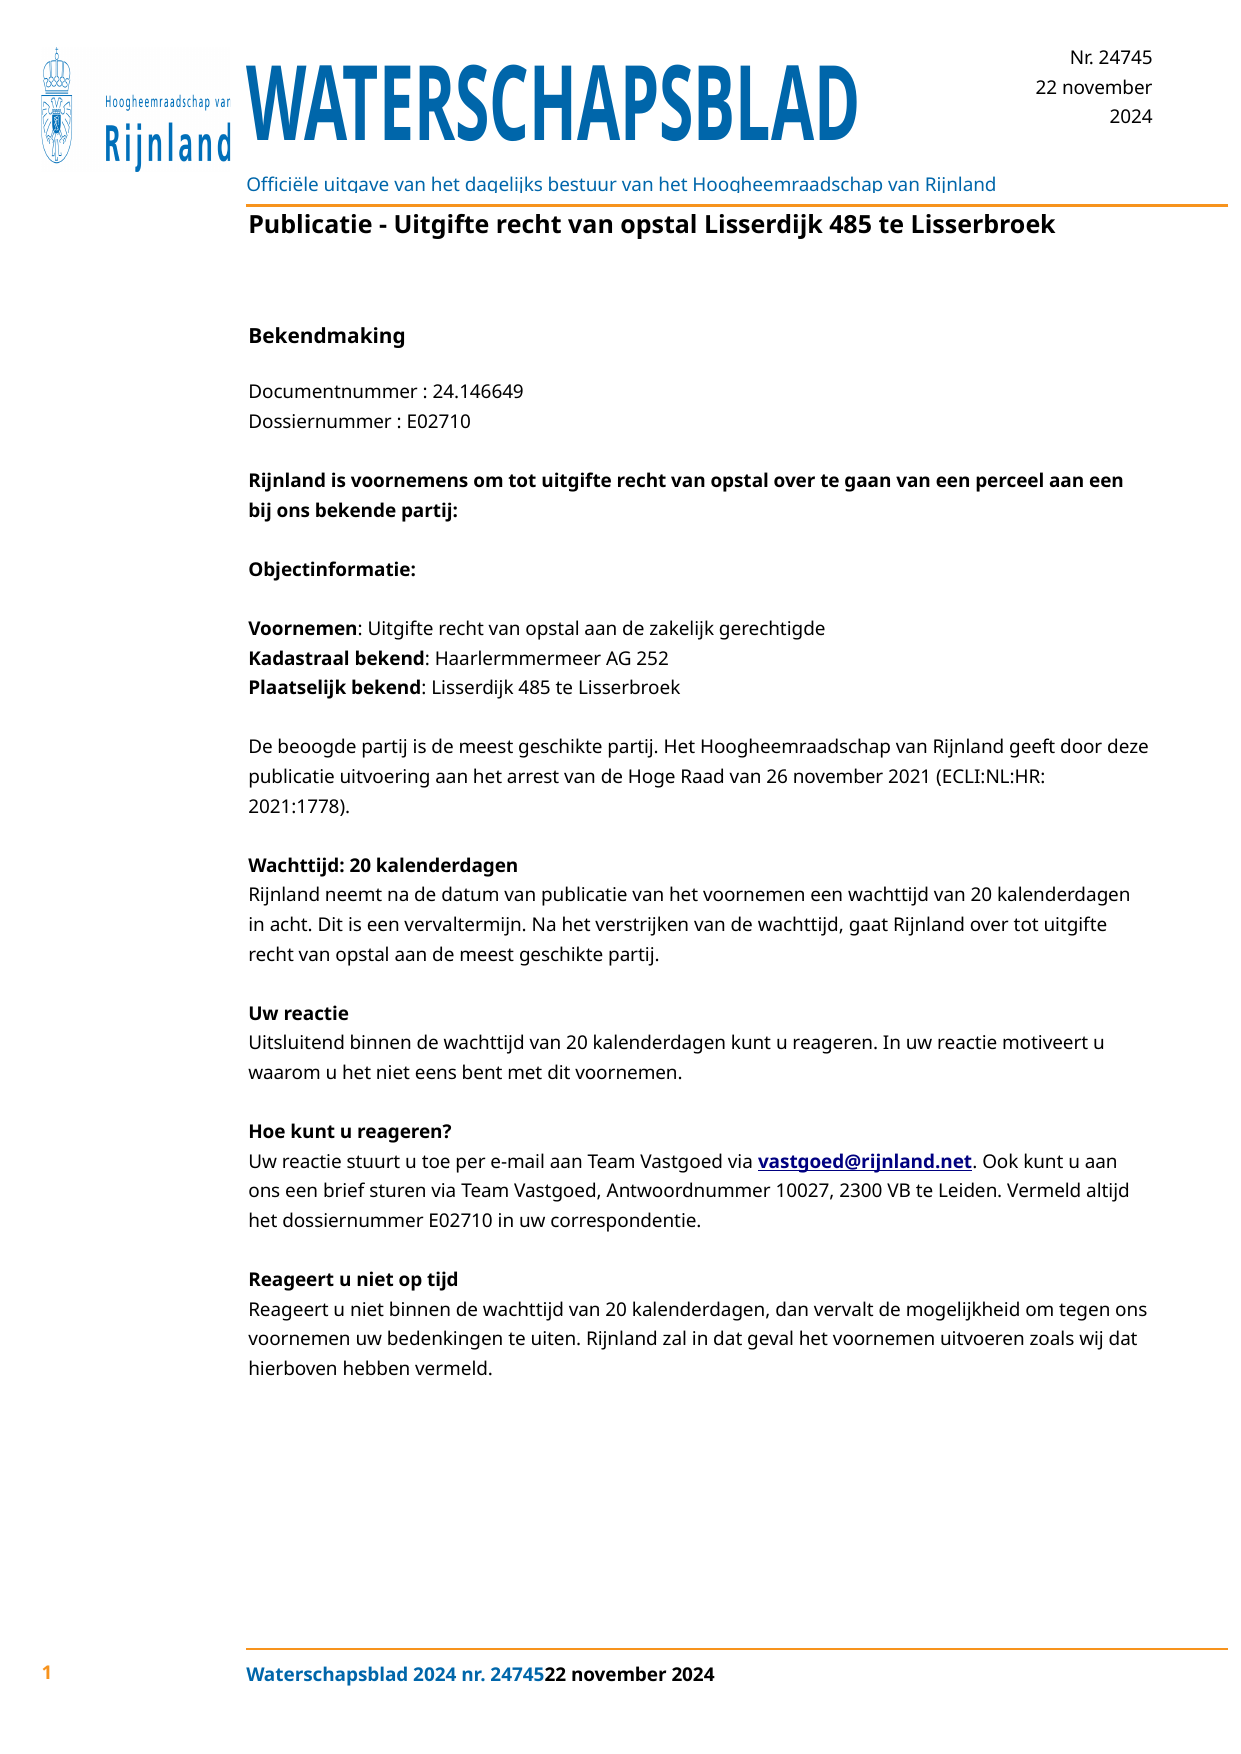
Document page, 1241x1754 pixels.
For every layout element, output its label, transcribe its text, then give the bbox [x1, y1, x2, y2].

text Documentnummer : 24.146649 [248, 379, 1152, 404]
picture [41, 47, 231, 172]
text Objectinformatie: [248, 556, 1152, 582]
text Plaatselijk bekend: Lisserdijk 485 te Lisserbroek [248, 674, 1152, 700]
text Bekendmaking [248, 321, 1152, 349]
text Uw reactie stuurt u toe per e-mail aan Team Vastgoed via vastgoed@rijnland.net. Ook kunt u aan ons een brief sturen via Team Vastgoed, Antwoordnummer 10027, 2300 VB te Leiden. Vermeld altijd het dossiernummer E02710 in uw correspondentie. [248, 1148, 1152, 1233]
text Kadastraal bekend: Haarlermmermeer AG 252 [248, 645, 1152, 671]
text Wachttijd: 20 kalenderdagen [248, 852, 1152, 878]
text Dossiernummer : E02710 [248, 408, 1152, 434]
text Rijnland neemt na de datum van publicatie van het voornemen een wachttijd van 20 kalenderdagen in acht. Dit is een vervaltermijn. Na het verstrijken van de wachttijd, gaat Rijnland over tot uitgifte recht van opstal aan de meest geschikte partij. [248, 882, 1152, 967]
text Reageert u niet op tijd [248, 1266, 1152, 1292]
text De beoogde partij is de meest geschikte partij. Het Hoogheemraadschap van Rijnland geeft door deze publicatie uitvoering aan het arrest van de Hoge Raad van 26 november 2021 (ECLI:NL:HR: 2021:1778). [248, 734, 1152, 819]
text Uitsluitend binnen de wachttijd van 20 kalenderdagen kunt u reageren. In uw reactie motiveert u waarom u het niet eens bent met dit voornemen. [248, 1029, 1152, 1085]
text Rijnland is voornemens om tot uitgifte recht van opstal over te gaan van een perceel aan een bij ons bekende partij: [248, 467, 1152, 523]
text Uw reactie [248, 1000, 1152, 1026]
text Hoe kunt u reageren? [248, 1118, 1152, 1144]
text Publicatie - Uitgifte recht van opstal Lisserdijk 485 te Lisserbroek [248, 207, 1152, 241]
text Voornemen: Uitgifte recht van opstal aan de zakelijk gerechtigde [248, 615, 1152, 641]
text Reageert u niet binnen de wachttijd van 20 kalenderdagen, dan vervalt de mogelijkheid om tegen ons voornemen uw bedenkingen te uiten. Rijnland zal in dat geval het voornemen uitvoeren zoals wij dat hierboven hebben vermeld. [248, 1296, 1152, 1381]
